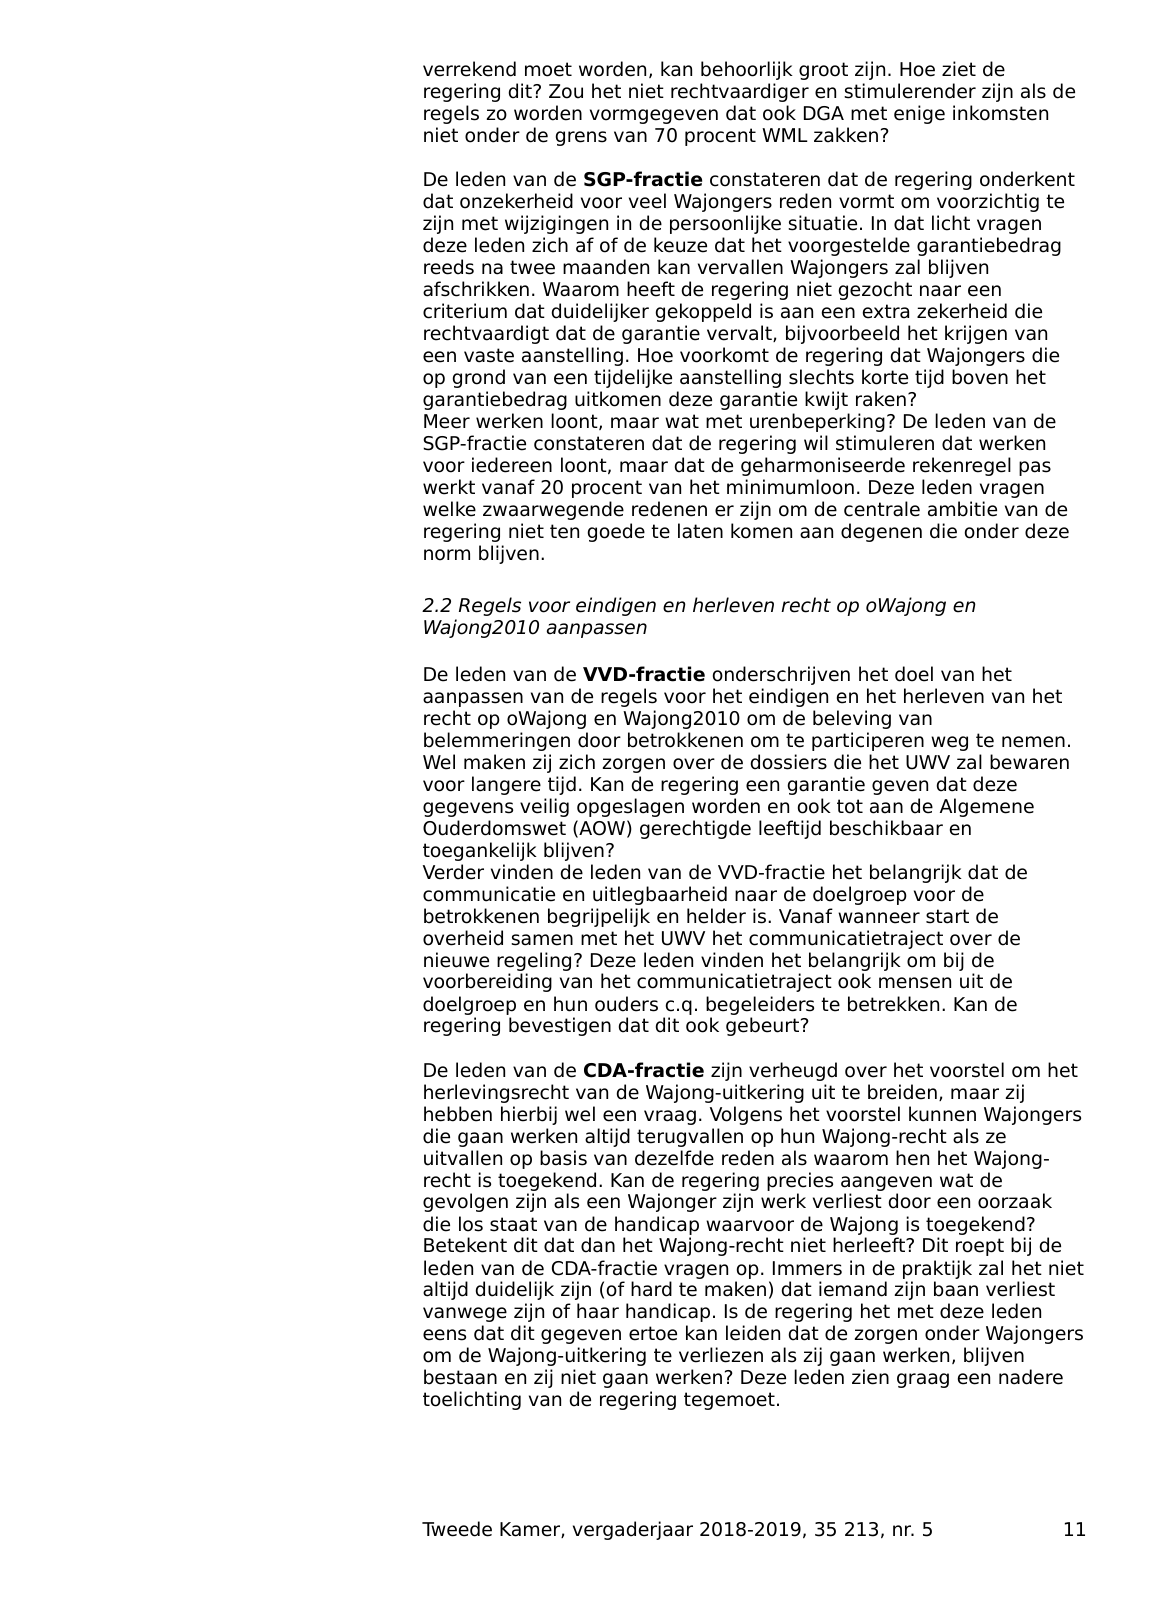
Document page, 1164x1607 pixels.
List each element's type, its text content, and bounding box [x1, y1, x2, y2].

text De leden van de CDA-fractie zijn verheugd over het voorstel om het herlevingsrecht van de Wajong-uitkering uit te breiden, maar zij hebben hierbij wel een vraag. Volgens het voorstel kunnen Wajongers die gaan werken altijd terugvallen op hun Wajong-recht als ze uitvallen op basis van dezelfde reden als waarom hen het Wajong-recht is toegekend. Kan de regering precies aangeven wat de gevolgen zijn als een Wajonger zijn werk verliest door een oorzaak die los staat van de handicap waarvoor de Wajong is toegekend? Betekent dit dat dan het Wajong-recht niet herleeft? Dit roept bij de leden van de CDA-fractie vragen op. Immers in de praktijk zal het niet altijd duidelijk zijn (of hard te maken) dat iemand zijn baan verliest vanwege zijn of haar handicap. Is de regering het met deze leden eens dat dit gegeven ertoe kan leiden dat de zorgen onder Wajongers om de Wajong-uitkering te verliezen als zij gaan werken, blijven bestaan en zij niet gaan werken? Deze leden zien graag een nadere toelichting van de regering tegemoet. [422, 1059, 1087, 1411]
text De leden van de VVD-fractie onderschrijven het doel van het aanpassen van de regels voor het eindigen en het herleven van het recht op oWajong en Wajong2010 om de beleving van belemmeringen door betrokkenen om te participeren weg te nemen. Wel maken zij zich zorgen over de dossiers die het UWV zal bewaren voor langere tijd. Kan de regering een garantie geven dat deze gegevens veilig opgeslagen worden en ook tot aan de Algemene Ouderdomswet (AOW) gerechtigde leeftijd beschikbaar en toegankelijk blijven? [422, 664, 1087, 862]
text verrekend moet worden, kan behoorlijk groot zijn. Hoe ziet de regering dit? Zou het niet rechtvaardiger en stimulerender zijn als de regels zo worden vormgegeven dat ook DGA met enige inkomsten niet onder de grens van 70 procent WML zakken? [422, 59, 1087, 147]
text De leden van de SGP-fractie constateren dat de regering onderkent dat onzekerheid voor veel Wajongers reden vormt om voorzichtig te zijn met wijzigingen in de persoonlijke situatie. In dat licht vragen deze leden zich af of de keuze dat het voorgestelde garantiebedrag reeds na twee maanden kan vervallen Wajongers zal blijven afschrikken. Waarom heeft de regering niet gezocht naar een criterium dat duidelijker gekoppeld is aan een extra zekerheid die rechtvaardigt dat de garantie vervalt, bijvoorbeeld het krijgen van een vaste aanstelling. Hoe voorkomt de regering dat Wajongers die op grond van een tijdelijke aanstelling slechts korte tijd boven het garantiebedrag uitkomen deze garantie kwijt raken? [422, 169, 1087, 411]
text Verder vinden de leden van de VVD-fractie het belangrijk dat de communicatie en uitlegbaarheid naar de doelgroep voor de betrokkenen begrijpelijk en helder is. Vanaf wanneer start de overheid samen met het UWV het communicatietraject over de nieuwe regeling? Deze leden vinden het belangrijk om bij de voorbereiding van het communicatietraject ook mensen uit de doelgroep en hun ouders c.q. begeleiders te betrekken. Kan de regering bevestigen dat dit ook gebeurt? [422, 862, 1087, 1037]
subtitle 2.2 Regels voor eindigen en herleven recht op oWajong en Wajong2010 aanpassen [422, 595, 1087, 639]
text Meer werken loont, maar wat met urenbeperking? De leden van de SGP-fractie constateren dat de regering wil stimuleren dat werken voor iedereen loont, maar dat de geharmoniseerde rekenregel pas werkt vanaf 20 procent van het minimumloon. Deze leden vragen welke zwaarwegende redenen er zijn om de centrale ambitie van de regering niet ten goede te laten komen aan degenen die onder deze norm blijven. [422, 411, 1087, 565]
